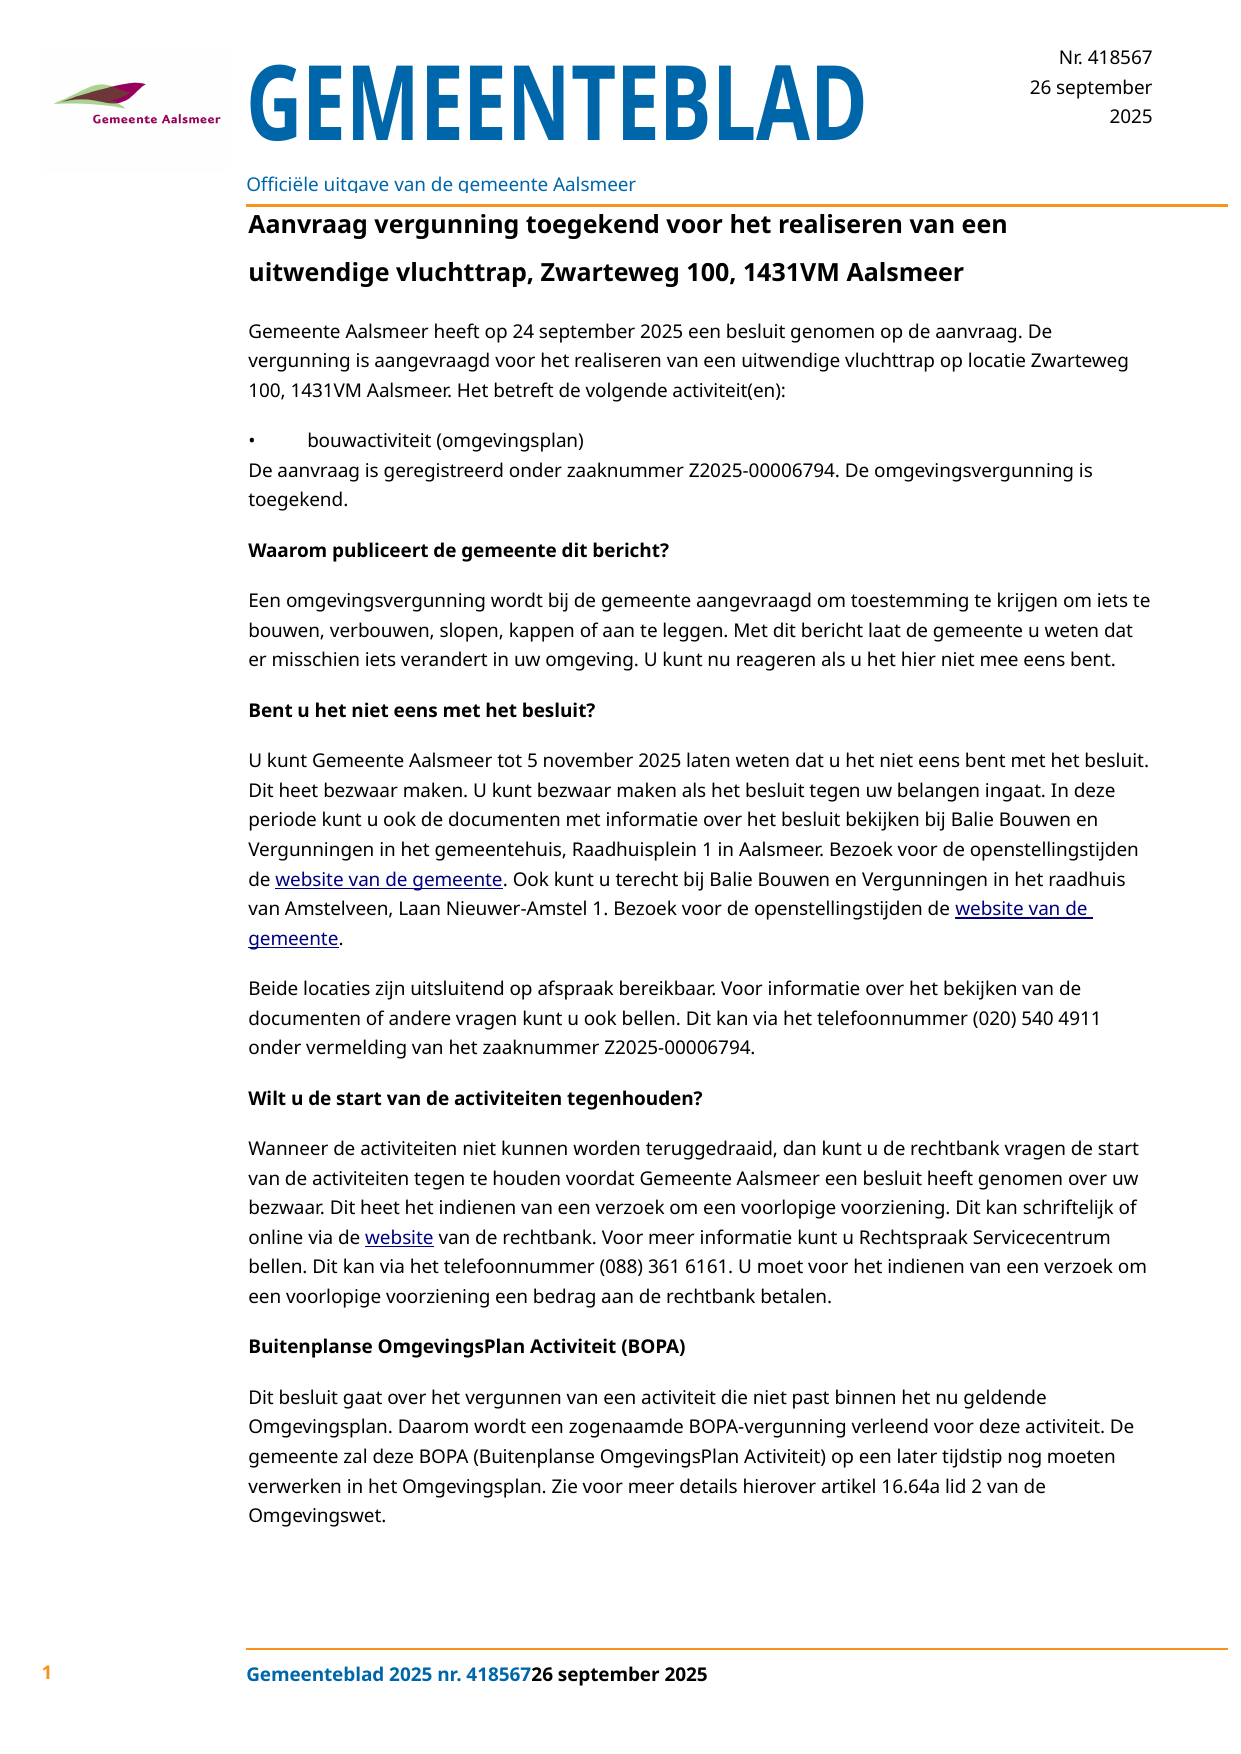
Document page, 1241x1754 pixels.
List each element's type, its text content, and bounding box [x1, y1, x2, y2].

text Aanvraag vergunning toegekend voor het realiseren van een uitwendige vluchttrap, Zwarteweg 100, 1431VM Aalsmeer [248, 207, 1152, 288]
text Wanneer de activiteiten niet kunnen worden teruggedraaid, dan kunt u de rechtbank vragen de start van de activiteiten tegen te houden voordat Gemeente Aalsmeer een besluit heeft genomen over uw bezwaar. Dit heet het indienen van een verzoek om een voorlopige voorziening. Dit kan schriftelijk of online via de website van de rechtbank. Voor meer informatie kunt u Rechtspraak Servicecentrum bellen. Dit kan via het telefoonnummer (088) 361 6161. U moet voor het indienen van een verzoek om een voorlopige voorziening een bedrag aan de rechtbank betalen. [248, 1135, 1152, 1309]
text Beide locaties zijn uitsluitend op afspraak bereikbaar. Voor informatie over het bekijken van de documenten of andere vragen kunt u ook bellen. Dit kan via het telefoonnummer (020) 540 4911 onder vermelding van het zaaknummer Z2025-00006794. [248, 975, 1152, 1060]
text Bent u het niet eens met het besluit? [248, 697, 1152, 723]
text Buitenplanse OmgevingsPlan Activiteit (BOPA) [248, 1334, 1152, 1359]
text Gemeente Aalsmeer heeft op 24 september 2025 een besluit genomen op de aanvraag. De vergunning is aangevraagd voor het realiseren van een uitwendige vluchttrap op locatie Zwarteweg 100, 1431VM Aalsmeer. Het betreft de volgende activiteit(en): [248, 318, 1152, 403]
list bouwactiviteit (omgevingsplan) [248, 427, 1152, 453]
text Wilt u de start van de activiteiten tegenhouden? [248, 1085, 1152, 1111]
text Dit besluit gaat over het vergunnen van een activiteit die niet past binnen het nu geldende Omgevingsplan. Daarom wordt een zogenaamde BOPA-vergunning verleend voor deze activiteit. De gemeente zal deze BOPA (Buitenplanse OmgevingsPlan Activiteit) op een later tijdstip nog moeten verwerken in het Omgevingsplan. Zie voor meer details hierover artikel 16.64a lid 2 van de Omgevingswet. [248, 1384, 1152, 1528]
text Een omgevingsvergunning wordt bij de gemeente aangevraagd om toestemming te krijgen om iets te bouwen, verbouwen, slopen, kappen of aan te leggen. Met dit bericht laat de gemeente u weten dat er misschien iets verandert in uw omgeving. U kunt nu reageren als u het hier niet mee eens bent. [248, 587, 1152, 672]
text De aanvraag is geregistreerd onder zaaknummer Z2025-00006794. De omgevingsvergunning is toegekend. [248, 457, 1152, 512]
picture [41, 47, 231, 172]
text Waarom publiceert de gemeente dit bericht? [248, 537, 1152, 563]
text U kunt Gemeente Aalsmeer tot 5 november 2025 laten weten dat u het niet eens bent met het besluit. Dit heet bezwaar maken. U kunt bezwaar maken als het besluit tegen uw belangen ingaat. In deze periode kunt u ook de documenten met informatie over het besluit bekijken bij Balie Bouwen en Vergunningen in het gemeentehuis, Raadhuisplein 1 in Aalsmeer. Bezoek voor de openstellingstijden de website van de gemeente. Ook kunt u terecht bij Balie Bouwen en Vergunningen in het raadhuis van Amstelveen, Laan Nieuwer-Amstel 1. Bezoek voor de openstellingstijden de website van de gemeente. [248, 747, 1152, 951]
